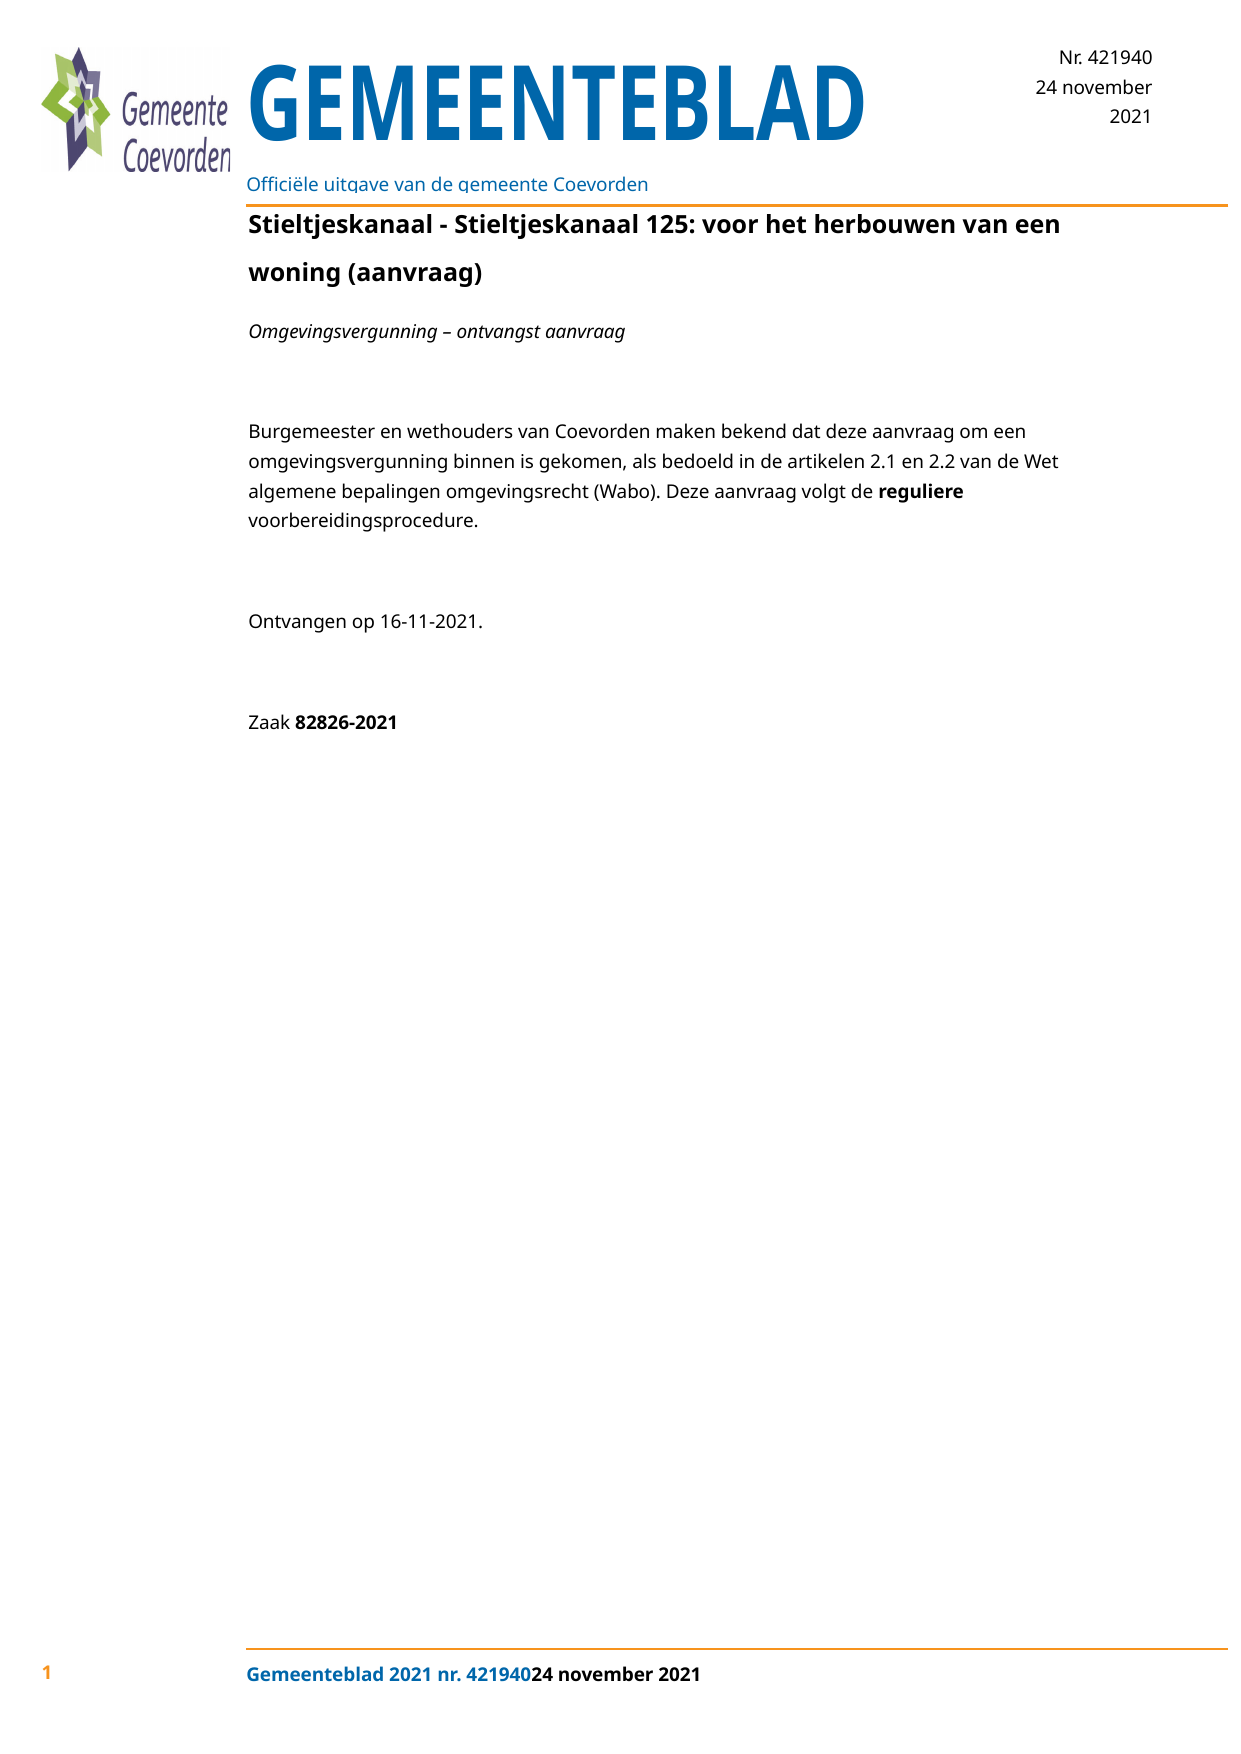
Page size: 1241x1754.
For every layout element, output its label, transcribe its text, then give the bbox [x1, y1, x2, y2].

text Omgevingsvergunning – ontvangst aanvraag [248, 318, 1152, 344]
text Burgemeester en wethouders van Coevorden maken bekend dat deze aanvraag om een omgevingsvergunning binnen is gekomen, als bedoeld in de artikelen 2.1 en 2.2 van de Wet algemene bepalingen omgevingsrecht (Wabo). Deze aanvraag volgt de reguliere voorbereidingsprocedure. [248, 419, 1152, 533]
picture [41, 47, 231, 172]
text Stieltjeskanaal - Stieltjeskanaal 125: voor het herbouwen van een woning (aanvraag) [248, 207, 1152, 288]
text Ontvangen op 16-11-2021. [248, 608, 1152, 634]
text Zaak 82826-2021 [248, 709, 1152, 735]
